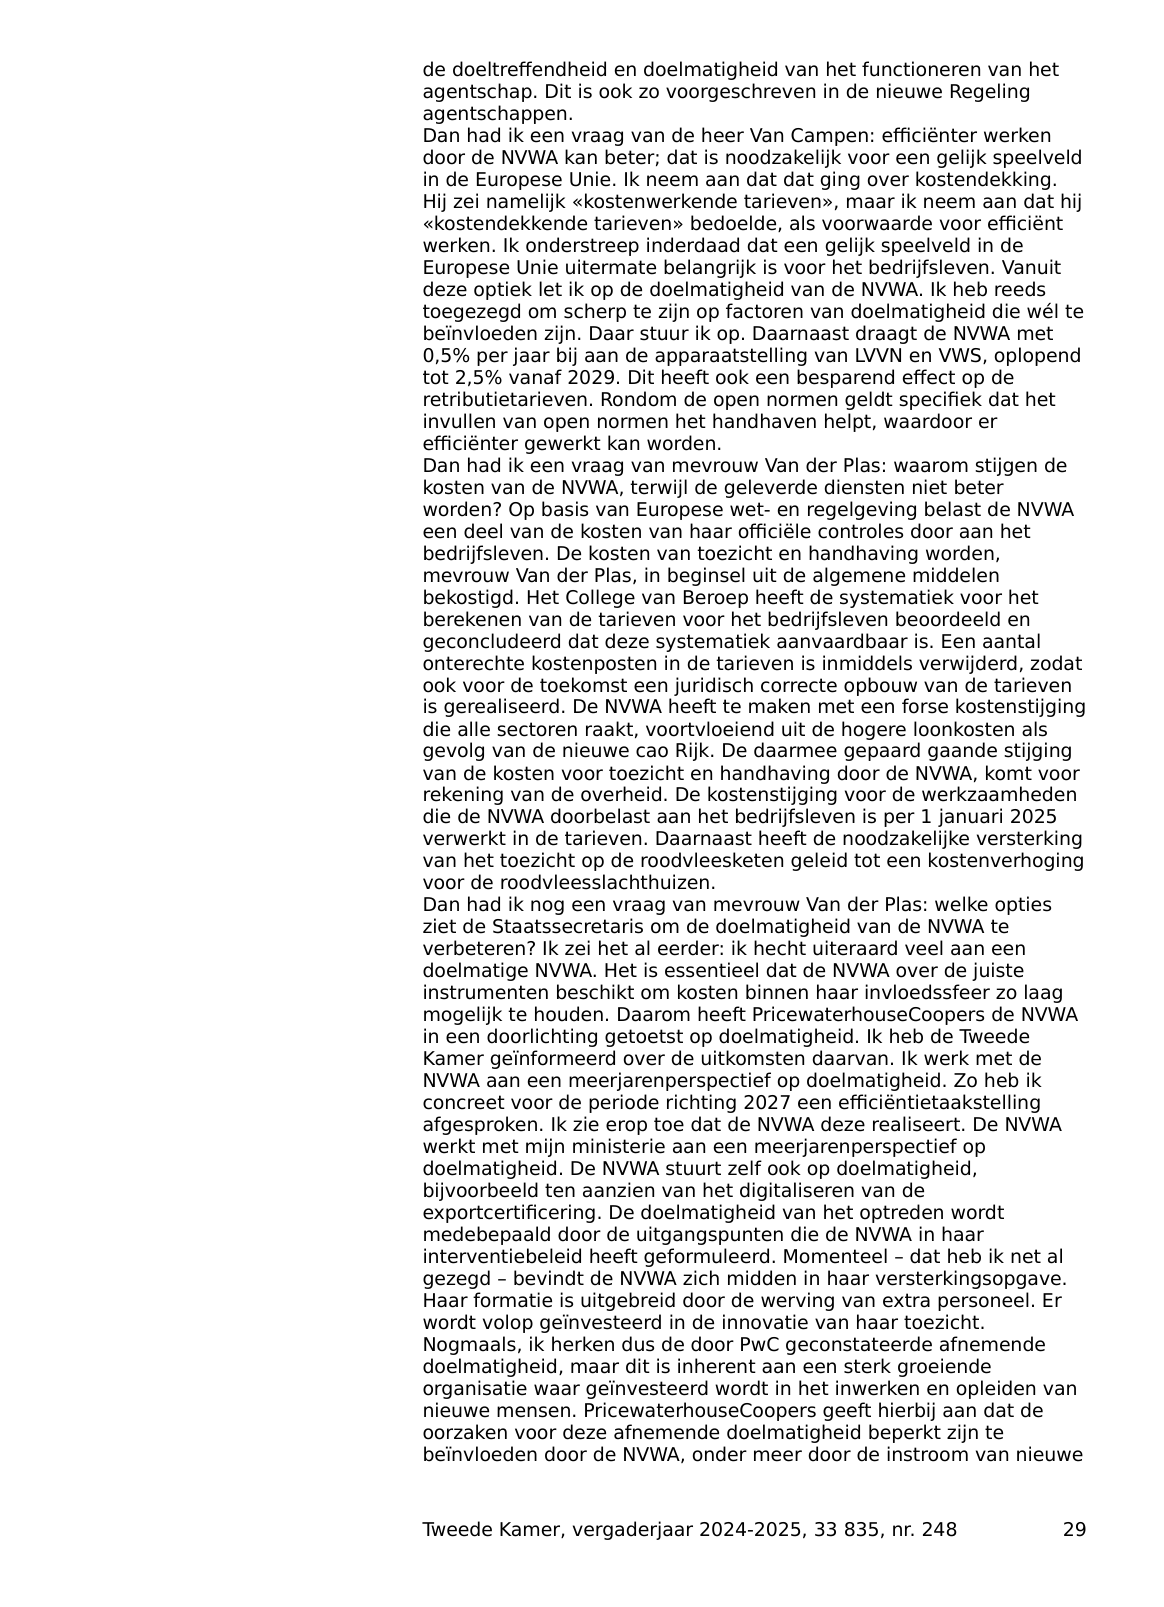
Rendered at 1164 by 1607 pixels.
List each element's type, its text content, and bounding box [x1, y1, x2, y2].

text Dan had ik een vraag van de heer Van Campen: efficiënter werken door de NVWA kan beter; dat is noodzakelijk voor een gelijk speelveld in de Europese Unie. Ik neem aan dat dat ging over kostendekking. Hij zei namelijk «kostenwerkende tarieven», maar ik neem aan dat hij «kostendekkende tarieven» bedoelde, als voorwaarde voor efficiënt werken. Ik onderstreep inderdaad dat een gelijk speelveld in de Europese Unie uitermate belangrijk is voor het bedrijfsleven. Vanuit deze optiek let ik op de doelmatigheid van de NVWA. Ik heb reeds toegezegd om scherp te zijn op factoren van doelmatigheid die wél te beïnvloeden zijn. Daar stuur ik op. Daarnaast draagt de NVWA met 0,5% per jaar bij aan de apparaatstelling van LVVN en VWS, oplopend tot 2,5% vanaf 2029. Dit heeft ook een besparend effect op de retributietarieven. Rondom de open normen geldt specifiek dat het invullen van open normen het handhaven helpt, waardoor er efficiënter gewerkt kan worden. [422, 125, 1087, 455]
text de doeltreffendheid en doelmatigheid van het functioneren van het agentschap. Dit is ook zo voorgeschreven in de nieuwe Regeling agentschappen. [422, 59, 1087, 125]
text Dan had ik nog een vraag van mevrouw Van der Plas: welke opties ziet de Staatssecretaris om de doelmatigheid van de NVWA te verbeteren? Ik zei het al eerder: ik hecht uiteraard veel aan een doelmatige NVWA. Het is essentieel dat de NVWA over de juiste instrumenten beschikt om kosten binnen haar invloedssfeer zo laag mogelijk te houden. Daarom heeft PricewaterhouseCoopers de NVWA in een doorlichting getoetst op doelmatigheid. Ik heb de Tweede Kamer geïnformeerd over de uitkomsten daarvan. Ik werk met de NVWA aan een meerjarenperspectief op doelmatigheid. Zo heb ik concreet voor de periode richting 2027 een efficiëntietaakstelling afgesproken. Ik zie erop toe dat de NVWA deze realiseert. De NVWA werkt met mijn ministerie aan een meerjarenperspectief op doelmatigheid. De NVWA stuurt zelf ook op doelmatigheid, bijvoorbeeld ten aanzien van het digitaliseren van de exportcertificering. De doelmatigheid van het optreden wordt medebepaald door de uitgangspunten die de NVWA in haar interventiebeleid heeft geformuleerd. Momenteel – dat heb ik net al gezegd – bevindt de NVWA zich midden in haar versterkingsopgave. Haar formatie is uitgebreid door de werving van extra personeel. Er wordt volop geïnvesteerd in de innovatie van haar toezicht. Nogmaals, ik herken dus de door PwC geconstateerde afnemende doelmatigheid, maar dit is inherent aan een sterk groeiende organisatie waar geïnvesteerd wordt in het inwerken en opleiden van nieuwe mensen. PricewaterhouseCoopers geeft hierbij aan dat de oorzaken voor deze afnemende doelmatigheid beperkt zijn te beïnvloeden door de NVWA, onder meer door de instroom van nieuwe [422, 894, 1087, 1466]
text Dan had ik een vraag van mevrouw Van der Plas: waarom stijgen de kosten van de NVWA, terwijl de geleverde diensten niet beter worden? Op basis van Europese wet- en regelgeving belast de NVWA een deel van de kosten van haar officiële controles door aan het bedrijfsleven. De kosten van toezicht en handhaving worden, mevrouw Van der Plas, in beginsel uit de algemene middelen bekostigd. Het College van Beroep heeft de systematiek voor het berekenen van de tarieven voor het bedrijfsleven beoordeeld en geconcludeerd dat deze systematiek aanvaardbaar is. Een aantal onterechte kostenposten in de tarieven is inmiddels verwijderd, zodat ook voor de toekomst een juridisch correcte opbouw van de tarieven is gerealiseerd. De NVWA heeft te maken met een forse kostenstijging die alle sectoren raakt, voortvloeiend uit de hogere loonkosten als gevolg van de nieuwe cao Rijk. De daarmee gepaard gaande stijging van de kosten voor toezicht en handhaving door de NVWA, komt voor rekening van de overheid. De kostenstijging voor de werkzaamheden die de NVWA doorbelast aan het bedrijfsleven is per 1 januari 2025 verwerkt in de tarieven. Daarnaast heeft de noodzakelijke versterking van het toezicht op de roodvleesketen geleid tot een kostenverhoging voor de roodvleesslachthuizen. [422, 455, 1087, 894]
